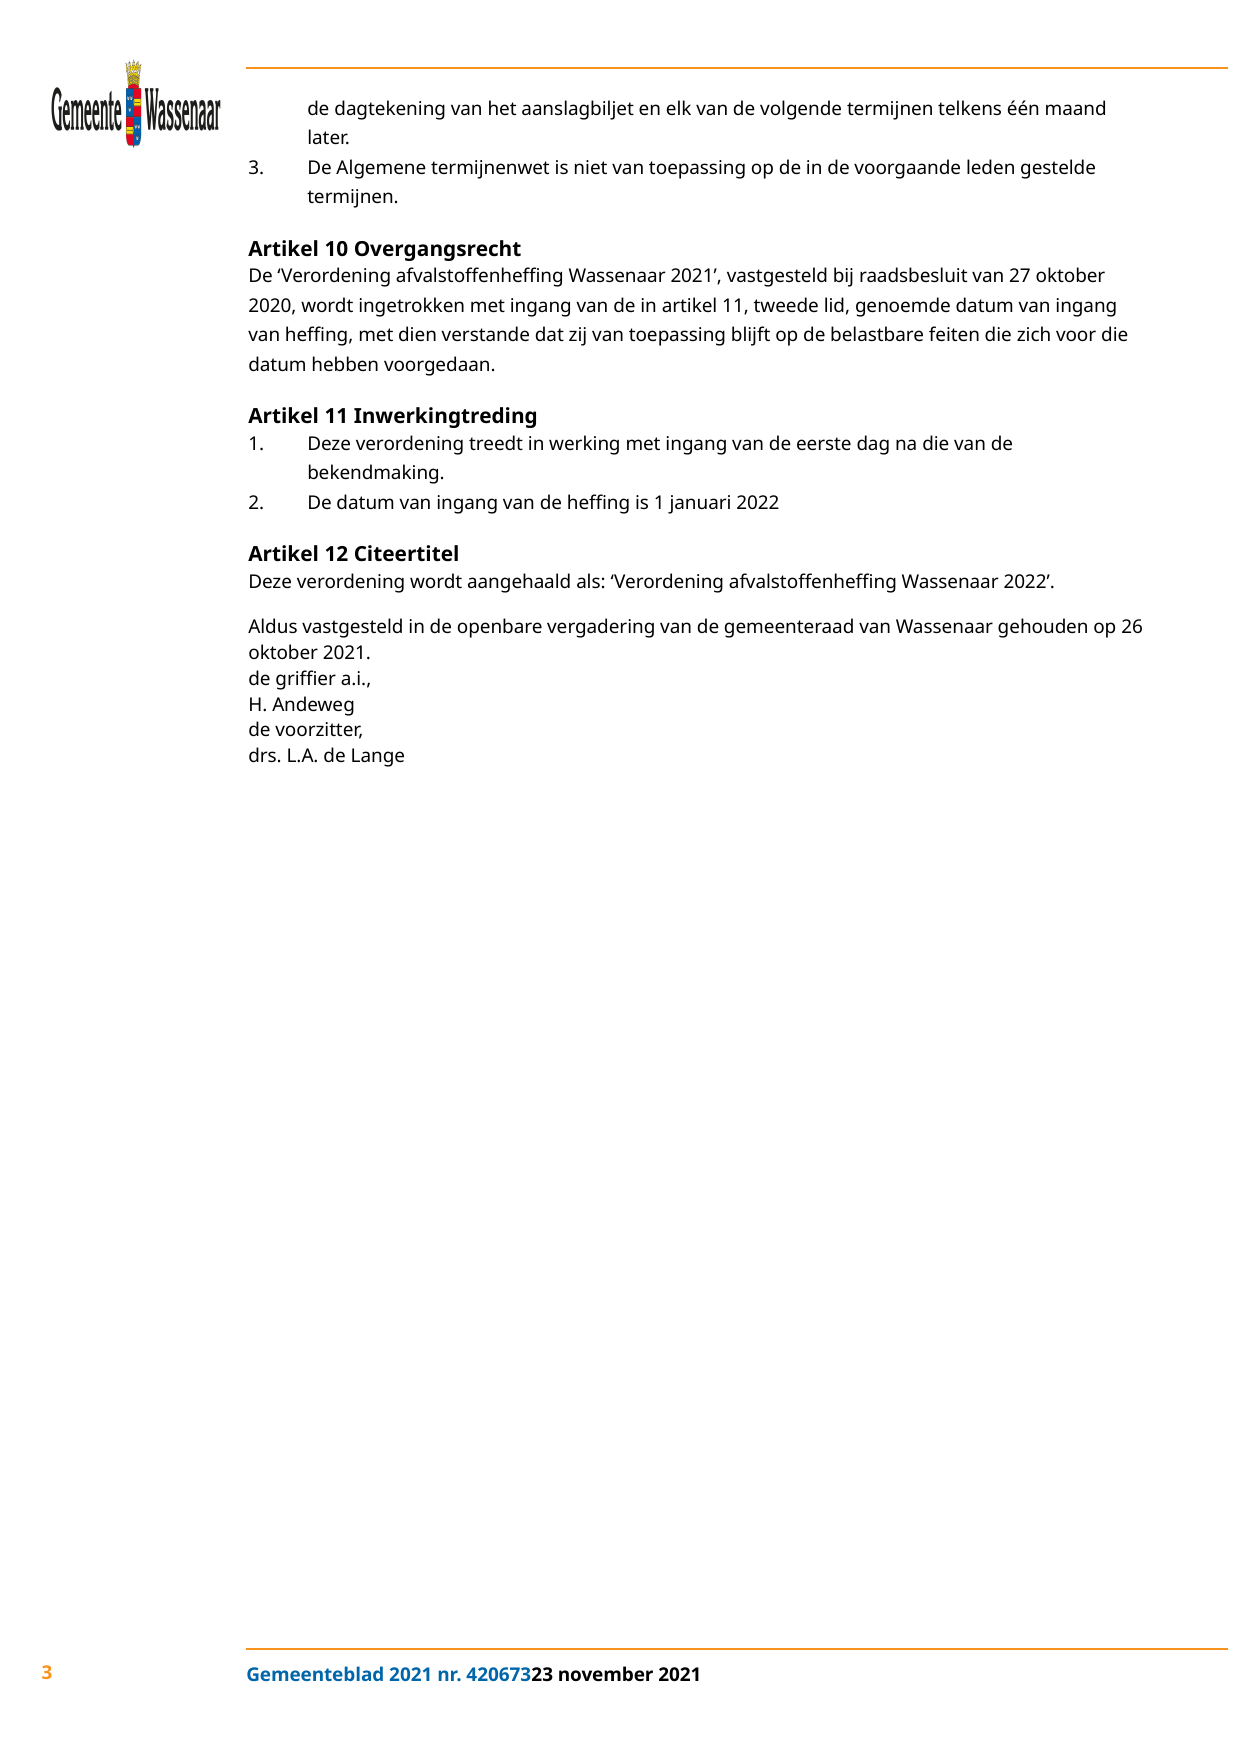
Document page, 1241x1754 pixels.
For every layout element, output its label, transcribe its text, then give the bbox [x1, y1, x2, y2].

list de dagtekening van het aanslagbiljet en elk van de volgende termijnen telkens één maand later. [248, 95, 1152, 150]
picture [41, 47, 231, 172]
text De ‘Verordening afvalstoffenheffing Wassenaar 2021’, vastgesteld bij raadsbesluit van 27 oktober 2020, wordt ingetrokken met ingang van de in artikel 11, tweede lid, genoemde datum van ingang van heffing, met dien verstande dat zij van toepassing blijft op de belastbare feiten die zich voor die datum hebben voorgedaan. [248, 262, 1152, 377]
text de griffier a.i., [248, 665, 1152, 691]
list Deze verordening treedt in werking met ingang van de eerste dag na die van de bekendmaking. [248, 430, 1152, 485]
text de voorzitter, [248, 717, 1152, 742]
text Artikel 11 Inwerkingtreding [248, 402, 1152, 430]
text Artikel 12 Citeertitel [248, 539, 1152, 568]
text Deze verordening wordt aangehaald als: ‘Verordening afvalstoffenheffing Wassenaar 2022’. [248, 568, 1152, 594]
text Aldus vastgesteld in de openbare vergadering van de gemeenteraad van Wassenaar gehouden op 26 oktober 2021. [248, 614, 1152, 665]
list De Algemene termijnenwet is niet van toepassing op de in de voorgaande leden gestelde termijnen. [248, 154, 1152, 209]
text Artikel 10 Overgangsrecht [248, 234, 1152, 262]
text H. Andeweg [248, 691, 1152, 717]
text drs. L.A. de Lange [248, 742, 1152, 768]
list De datum van ingang van de heffing is 1 januari 2022 [248, 489, 1152, 515]
